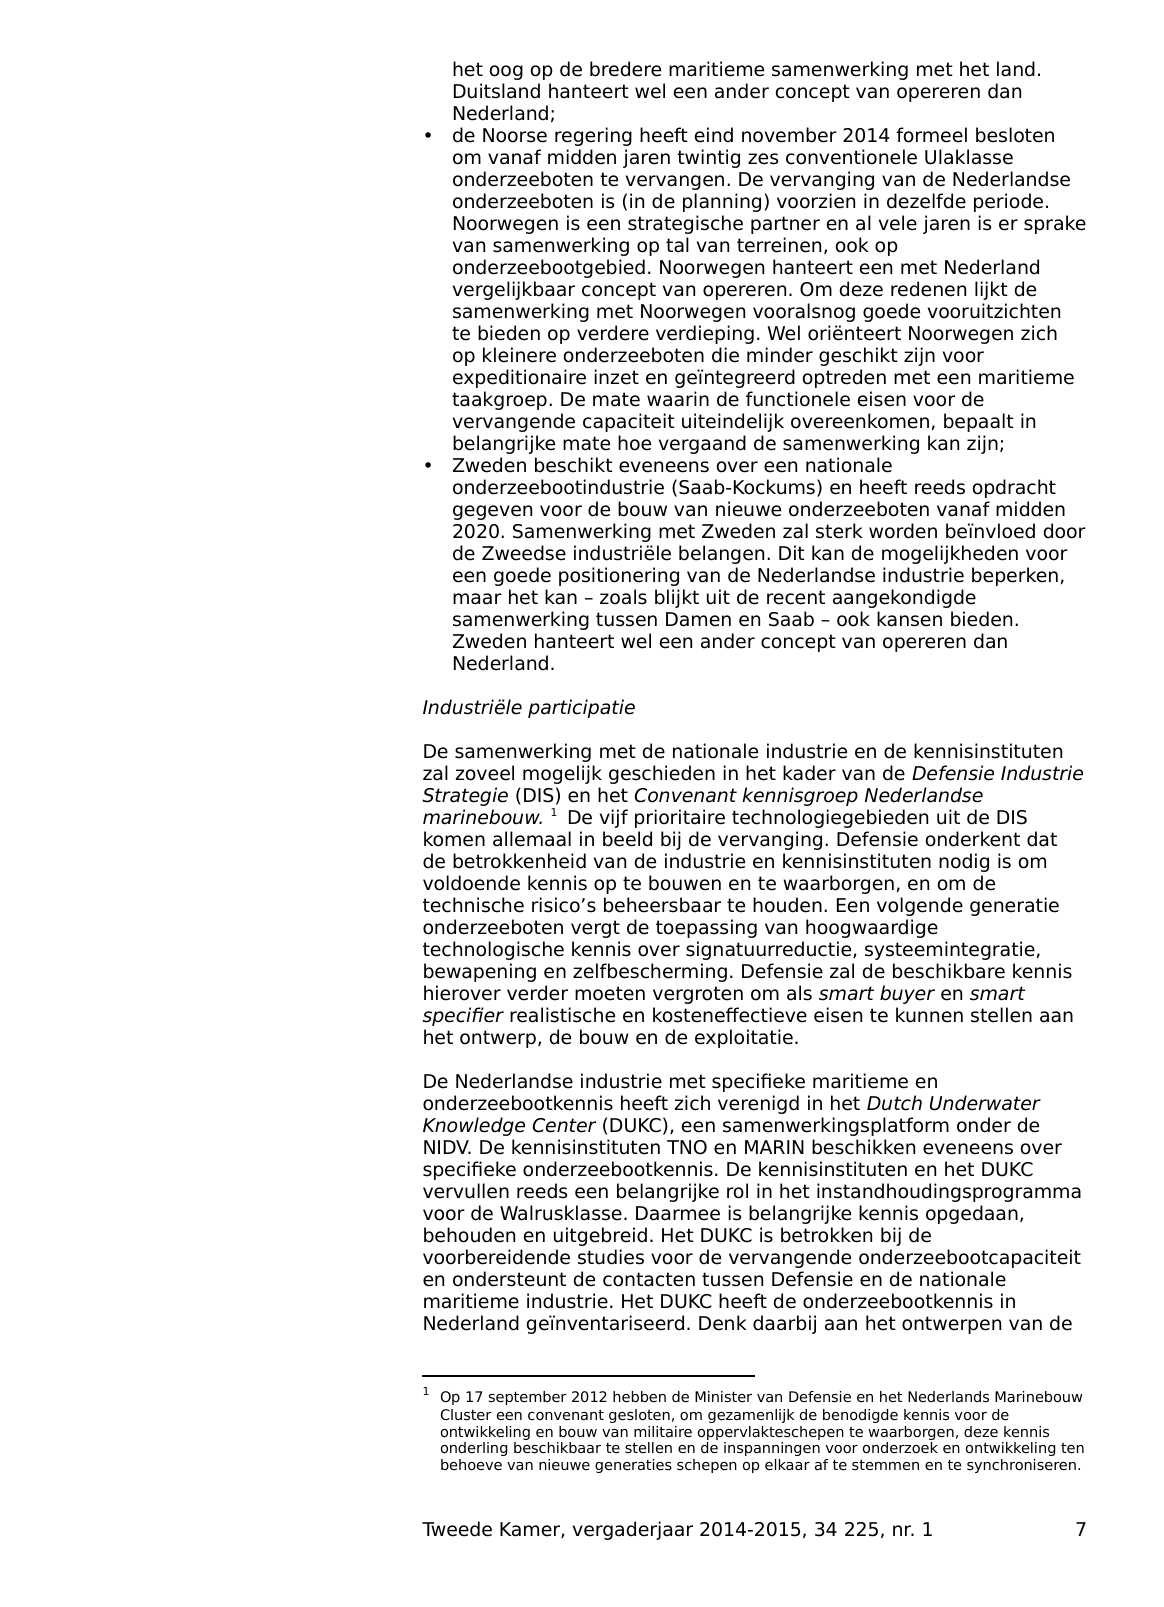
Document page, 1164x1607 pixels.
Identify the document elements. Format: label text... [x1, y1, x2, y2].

text De Nederlandse industrie met specifieke maritieme en onderzeebootkennis heeft zich verenigd in het Dutch Underwater Knowledge Center (DUKC), een samenwerkingsplatform onder de NIDV. De kennisinstituten TNO en MARIN beschikken eveneens over specifieke onderzeebootkennis. De kennisinstituten en het DUKC vervullen reeds een belangrijke rol in het instandhoudingsprogramma voor de Walrusklasse. Daarmee is belangrijke kennis opgedaan, behouden en uitgebreid. Het DUKC is betrokken bij de voorbereidende studies voor de vervangende onderzeebootcapaciteit en ondersteunt de contacten tussen Defensie en de nationale maritieme industrie. Het DUKC heeft de onderzeebootkennis in Nederland geïnventariseerd. Denk daarbij aan het ontwerpen van de [422, 1071, 1087, 1334]
text • Zweden beschikt eveneens over een nationale onderzeebootindustrie (Saab-Kockums) en heeft reeds opdracht gegeven voor de bouw van nieuwe onderzeeboten vanaf midden 2020. Samenwerking met Zweden zal sterk worden beïnvloed door de Zweedse industriële belangen. Dit kan de mogelijkheden voor een goede positionering van de Nederlandse industrie beperken, maar het kan – zoals blijkt uit de recent aangekondigde samenwerking tussen Damen en Saab – ook kansen bieden. Zweden hanteert wel een ander concept van opereren dan Nederland. [422, 455, 1087, 674]
text • de Noorse regering heeft eind november 2014 formeel besloten om vanaf midden jaren twintig zes conventionele Ulaklasse onderzeeboten te vervangen. De vervanging van de Nederlandse onderzeeboten is (in de planning) voorzien in dezelfde periode. Noorwegen is een strategische partner en al vele jaren is er sprake van samenwerking op tal van terreinen, ook op onderzeebootgebied. Noorwegen hanteert een met Nederland vergelijkbaar concept van opereren. Om deze redenen lijkt de samenwerking met Noorwegen vooralsnog goede vooruitzichten te bieden op verdere verdieping. Wel oriënteert Noorwegen zich op kleinere onderzeeboten die minder geschikt zijn voor expeditionaire inzet en geïntegreerd optreden met een maritieme taakgroep. De mate waarin de functionele eisen voor de vervangende capaciteit uiteindelijk overeenkomen, bepaalt in belangrijke mate hoe vergaand de samenwerking kan zijn; [422, 125, 1087, 455]
text Op 17 september 2012 hebben de Minister van Defensie en het Nederlands Marinebouw Cluster een convenant gesloten, om gezamenlijk de benodigde kennis voor de ontwikkeling en bouw van militaire oppervlakteschepen te waarborgen, deze kennis onderling beschikbaar te stellen en de inspanningen voor onderzoek en ontwikkeling ten behoeve van nieuwe generaties schepen op elkaar af te stemmen en te synchroniseren. [422, 1385, 1087, 1474]
subtitle Industriële participatie [422, 697, 1087, 719]
text het oog op de bredere maritieme samenwerking met het land. Duitsland hanteert wel een ander concept van opereren dan Nederland; [422, 59, 1087, 125]
text De samenwerking met de nationale industrie en de kennisinstituten zal zoveel mogelijk geschieden in het kader van de Defensie Industrie Strategie (DIS) en het Convenant kennisgroep Nederlandse marinebouw. De vijf prioritaire technologiegebieden uit de DIS komen allemaal in beeld bij de vervanging. Defensie onderkent dat de betrokkenheid van de industrie en kennisinstituten nodig is om voldoende kennis op te bouwen en te waarborgen, en om de technische risico’s beheersbaar te houden. Een volgende generatie onderzeeboten vergt de toepassing van hoogwaardige technologische kennis over signatuurreductie, systeemintegratie, bewapening en zelfbescherming. Defensie zal de beschikbare kennis hierover verder moeten vergroten om als smart buyer en smart specifier realistische en kosteneffectieve eisen te kunnen stellen aan het ontwerp, de bouw en de exploitatie. [422, 741, 1087, 1048]
